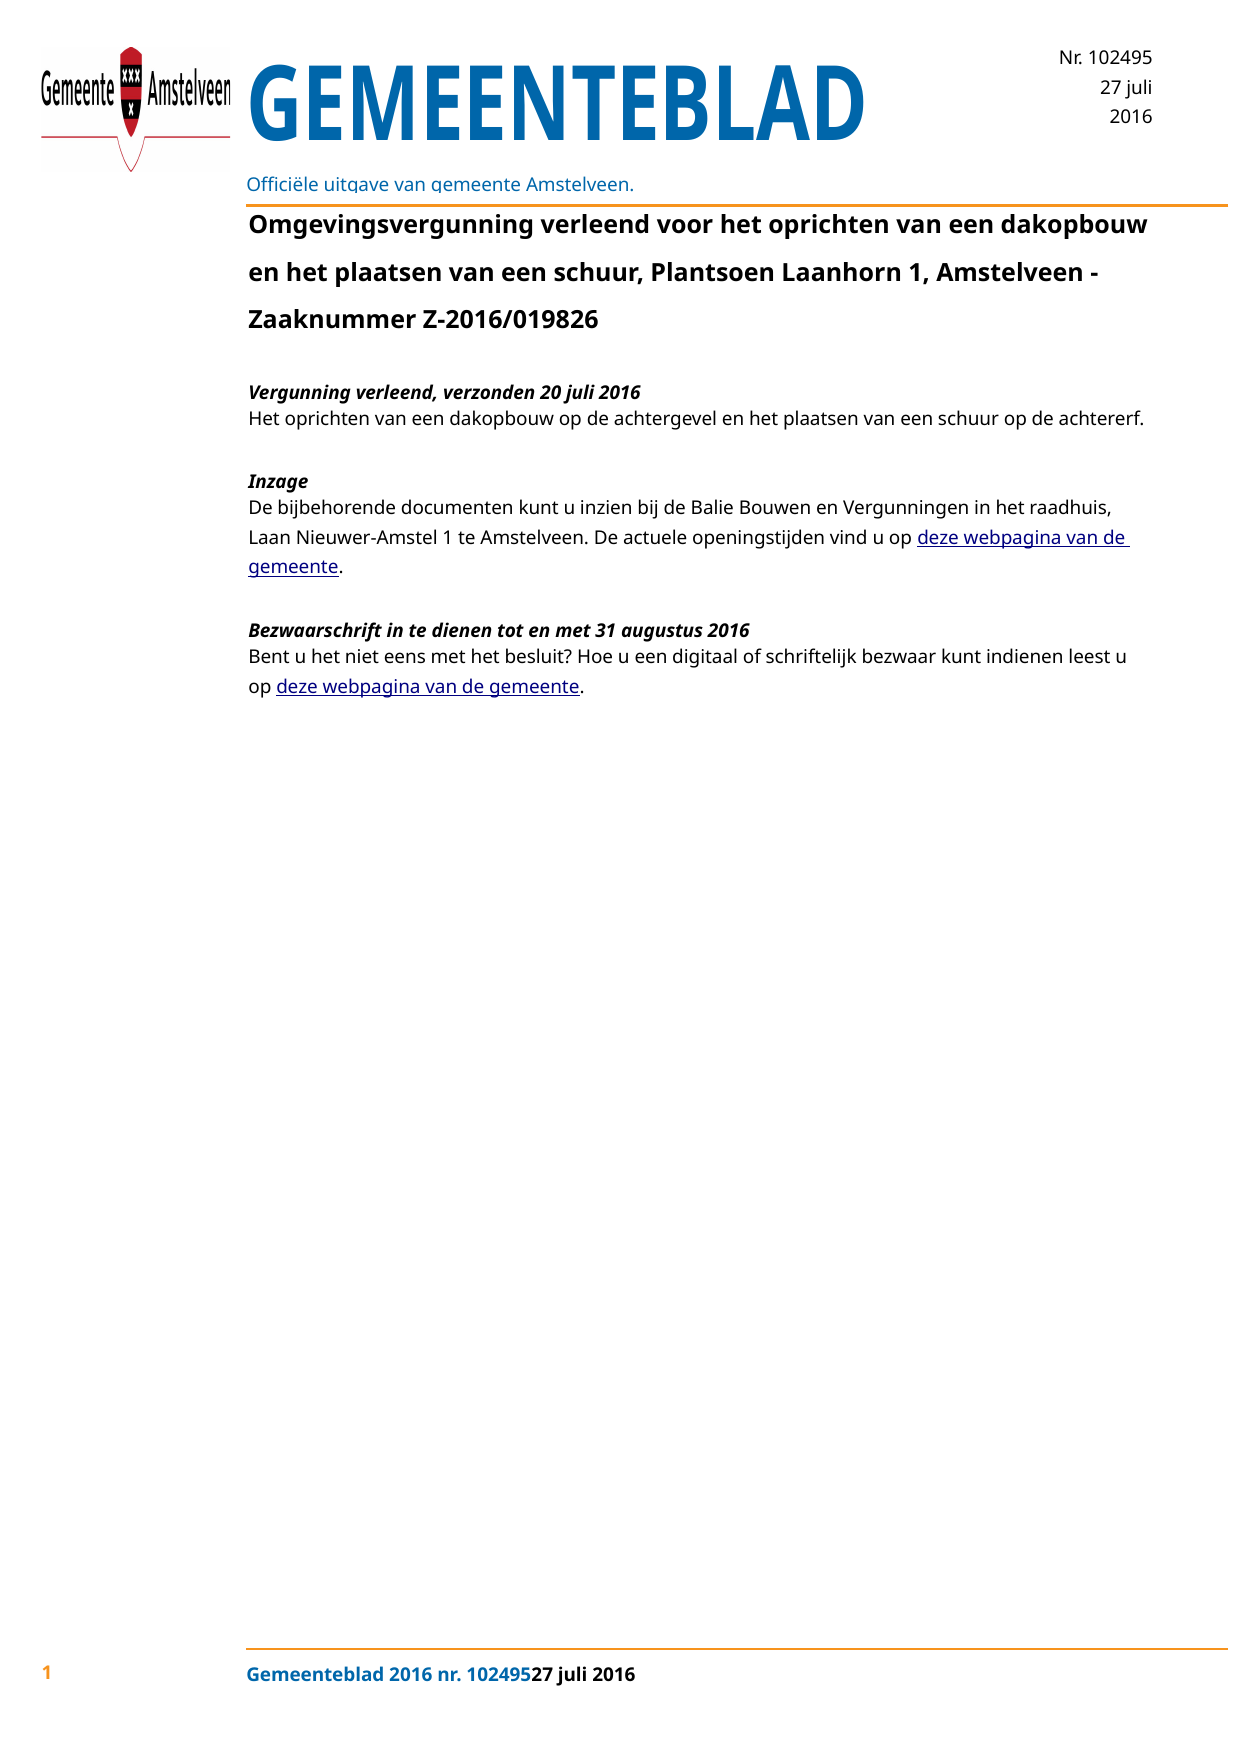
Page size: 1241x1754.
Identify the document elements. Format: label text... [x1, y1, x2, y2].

text De bijbehorende documenten kunt u inzien bij de Balie Bouwen en Vergunningen in het raadhuis, Laan Nieuwer-Amstel 1 te Amstelveen. De actuele openingstijden vind u op deze webpagina van de gemeente. [248, 494, 1152, 579]
text Bent u het niet eens met het besluit? Hoe u een digitaal of schriftelijk bezwaar kunt indienen leest u op deze webpagina van de gemeente. [248, 643, 1152, 699]
text Vergunning verleend, verzonden 20 juli 2016 [248, 379, 1152, 405]
text Omgevingsvergunning verleend voor het oprichten van een dakopbouw en het plaatsen van een schuur, Plantsoen Laanhorn 1, Amstelveen - Zaaknummer Z-2016/019826 [248, 207, 1152, 336]
text Inzage [248, 469, 1152, 494]
picture [41, 47, 231, 172]
text Het oprichten van een dakopbouw op de achtergevel en het plaatsen van een schuur op de achtererf. [248, 405, 1152, 431]
text Bezwaarschrift in te dienen tot en met 31 augustus 2016 [248, 618, 1152, 643]
